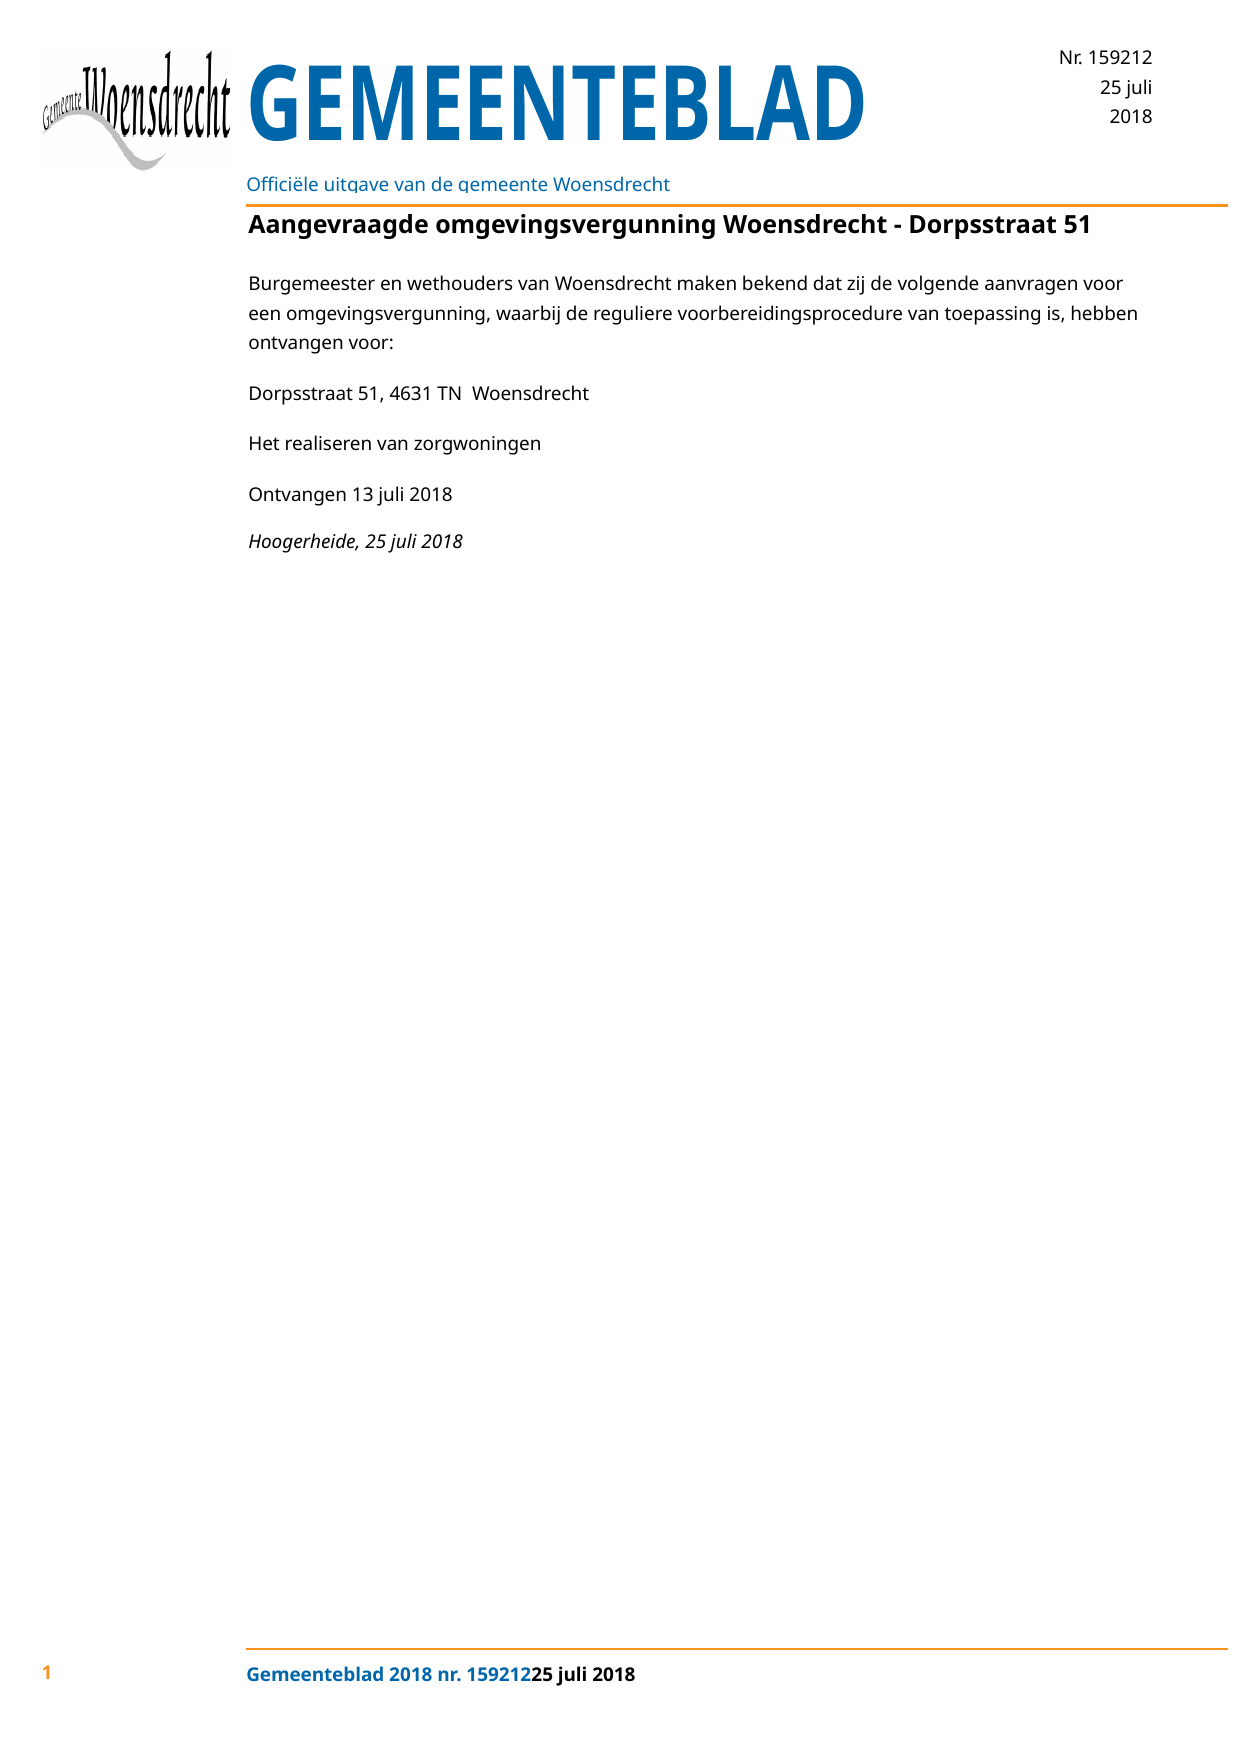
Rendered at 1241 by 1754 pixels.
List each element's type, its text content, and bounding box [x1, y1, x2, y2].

text Dorpsstraat 51, 4631 TN Woensdrecht [248, 380, 1152, 406]
text Aangevraagde omgevingsvergunning Woensdrecht - Dorpsstraat 51 [248, 207, 1152, 241]
text Burgemeester en wethouders van Woensdrecht maken bekend dat zij de volgende aanvragen voor een omgevingsvergunning, waarbij de reguliere voorbereidingsprocedure van toepassing is, hebben ontvangen voor: [248, 270, 1152, 355]
text Het realiseren van zorgwoningen [248, 430, 1152, 456]
text Hoogerheide, 25 juli 2018 [248, 528, 1152, 554]
picture [41, 47, 231, 172]
text Ontvangen 13 juli 2018 [248, 481, 1152, 506]
